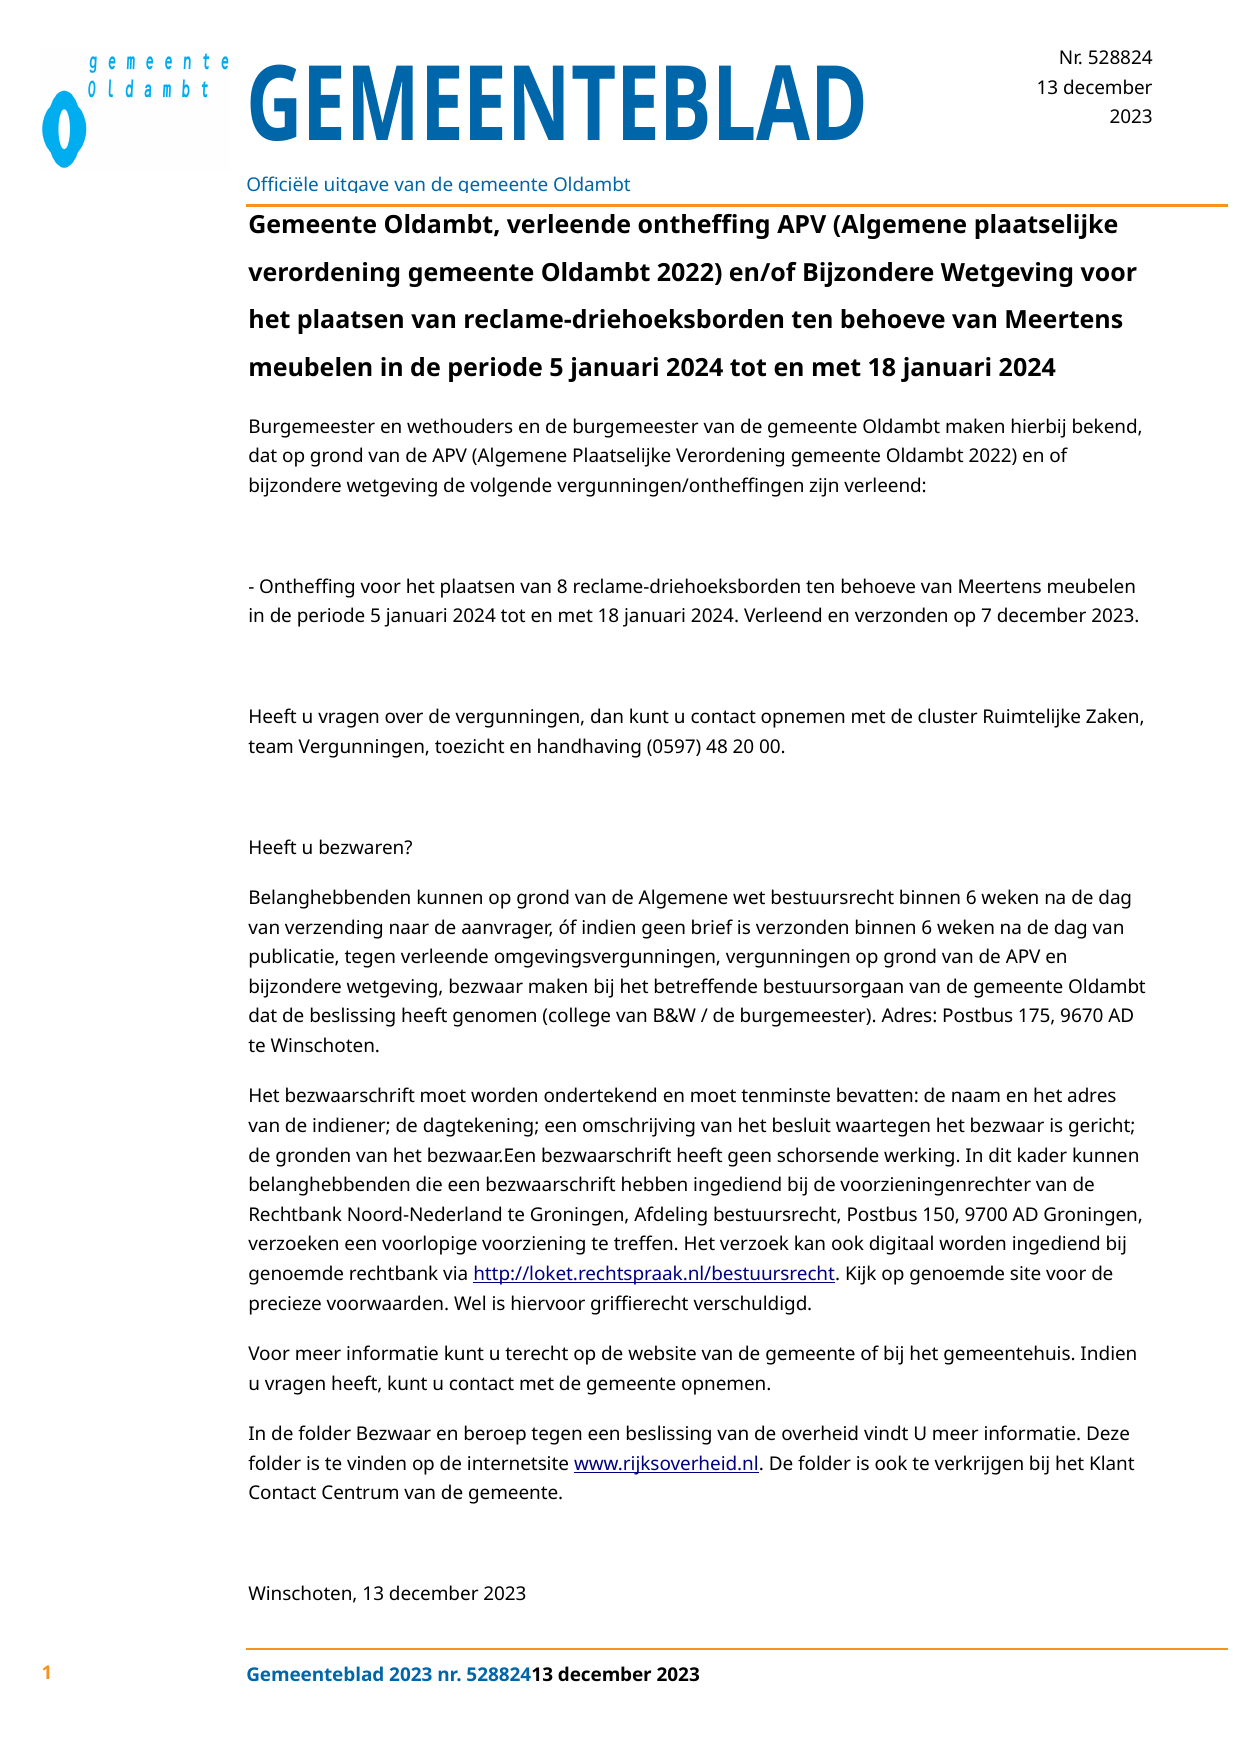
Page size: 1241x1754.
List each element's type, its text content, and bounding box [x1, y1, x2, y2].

text Gemeente Oldambt, verleende ontheffing APV (Algemene plaatselijke verordening gemeente Oldambt 2022) en/of Bijzondere Wetgeving voor het plaatsen van reclame-driehoeksborden ten behoeve van Meertens meubelen in de periode 5 januari 2024 tot en met 18 januari 2024 [248, 207, 1152, 384]
text Voor meer informatie kunt u terecht op de website van de gemeente of bij het gemeentehuis. Indien u vragen heeft, kunt u contact met de gemeente opnemen. [248, 1340, 1152, 1396]
text Heeft u bezwaren? [248, 834, 1152, 860]
text Heeft u vragen over de vergunningen, dan kunt u contact opnemen met de cluster Ruimtelijke Zaken, team Vergunningen, toezicht en handhaving (0597) 48 20 00. [248, 703, 1152, 759]
picture [41, 47, 231, 172]
text Winschoten, 13 december 2023 [248, 1580, 1152, 1606]
text - Ontheffing voor het plaatsen van 8 reclame-driehoeksborden ten behoeve van Meertens meubelen in de periode 5 januari 2024 tot en met 18 januari 2024. Verleend en verzonden op 7 december 2023. [248, 573, 1152, 628]
text Burgemeester en wethouders en de burgemeester van de gemeente Oldambt maken hierbij bekend, dat op grond van de APV (Algemene Plaatselijke Verordening gemeente Oldambt 2022) en of bijzondere wetgeving de volgende vergunningen/ontheffingen zijn verleend: [248, 413, 1152, 498]
text Belanghebbenden kunnen op grond van de Algemene wet bestuursrecht binnen 6 weken na de dag van verzending naar de aanvrager, óf indien geen brief is verzonden binnen 6 weken na de dag van publicatie, tegen verleende omgevingsvergunningen, vergunningen op grond van de APV en bijzondere wetgeving, bezwaar maken bij het betreffende bestuursorgaan van de gemeente Oldambt dat de beslissing heeft genomen (college van B&W / de burgemeester). Adres: Postbus 175, 9670 AD te Winschoten. [248, 884, 1152, 1058]
text Het bezwaarschrift moet worden ondertekend en moet tenminste bevatten: de naam en het adres van de indiener; de dagtekening; een omschrijving van het besluit waartegen het bezwaar is gericht; de gronden van het bezwaar.Een bezwaarschrift heeft geen schorsende werking. In dit kader kunnen belanghebbenden die een bezwaarschrift hebben ingediend bij de voorzieningenrechter van de Rechtbank Noord-Nederland te Groningen, Afdeling bestuursrecht, Postbus 150, 9700 AD Groningen, verzoeken een voorlopige voorziening te treffen. Het verzoek kan ook digitaal worden ingediend bij genoemde rechtbank via http://loket.rechtspraak.nl/bestuursrecht. Kijk op genoemde site voor de precieze voorwaarden. Wel is hiervoor griffierecht verschuldigd. [248, 1083, 1152, 1316]
text In de folder Bezwaar en beroep tegen een beslissing van de overheid vindt U meer informatie. Deze folder is te vinden op de internetsite www.rijksoverheid.nl. De folder is ook te verkrijgen bij het Klant Contact Centrum van de gemeente. [248, 1420, 1152, 1505]
